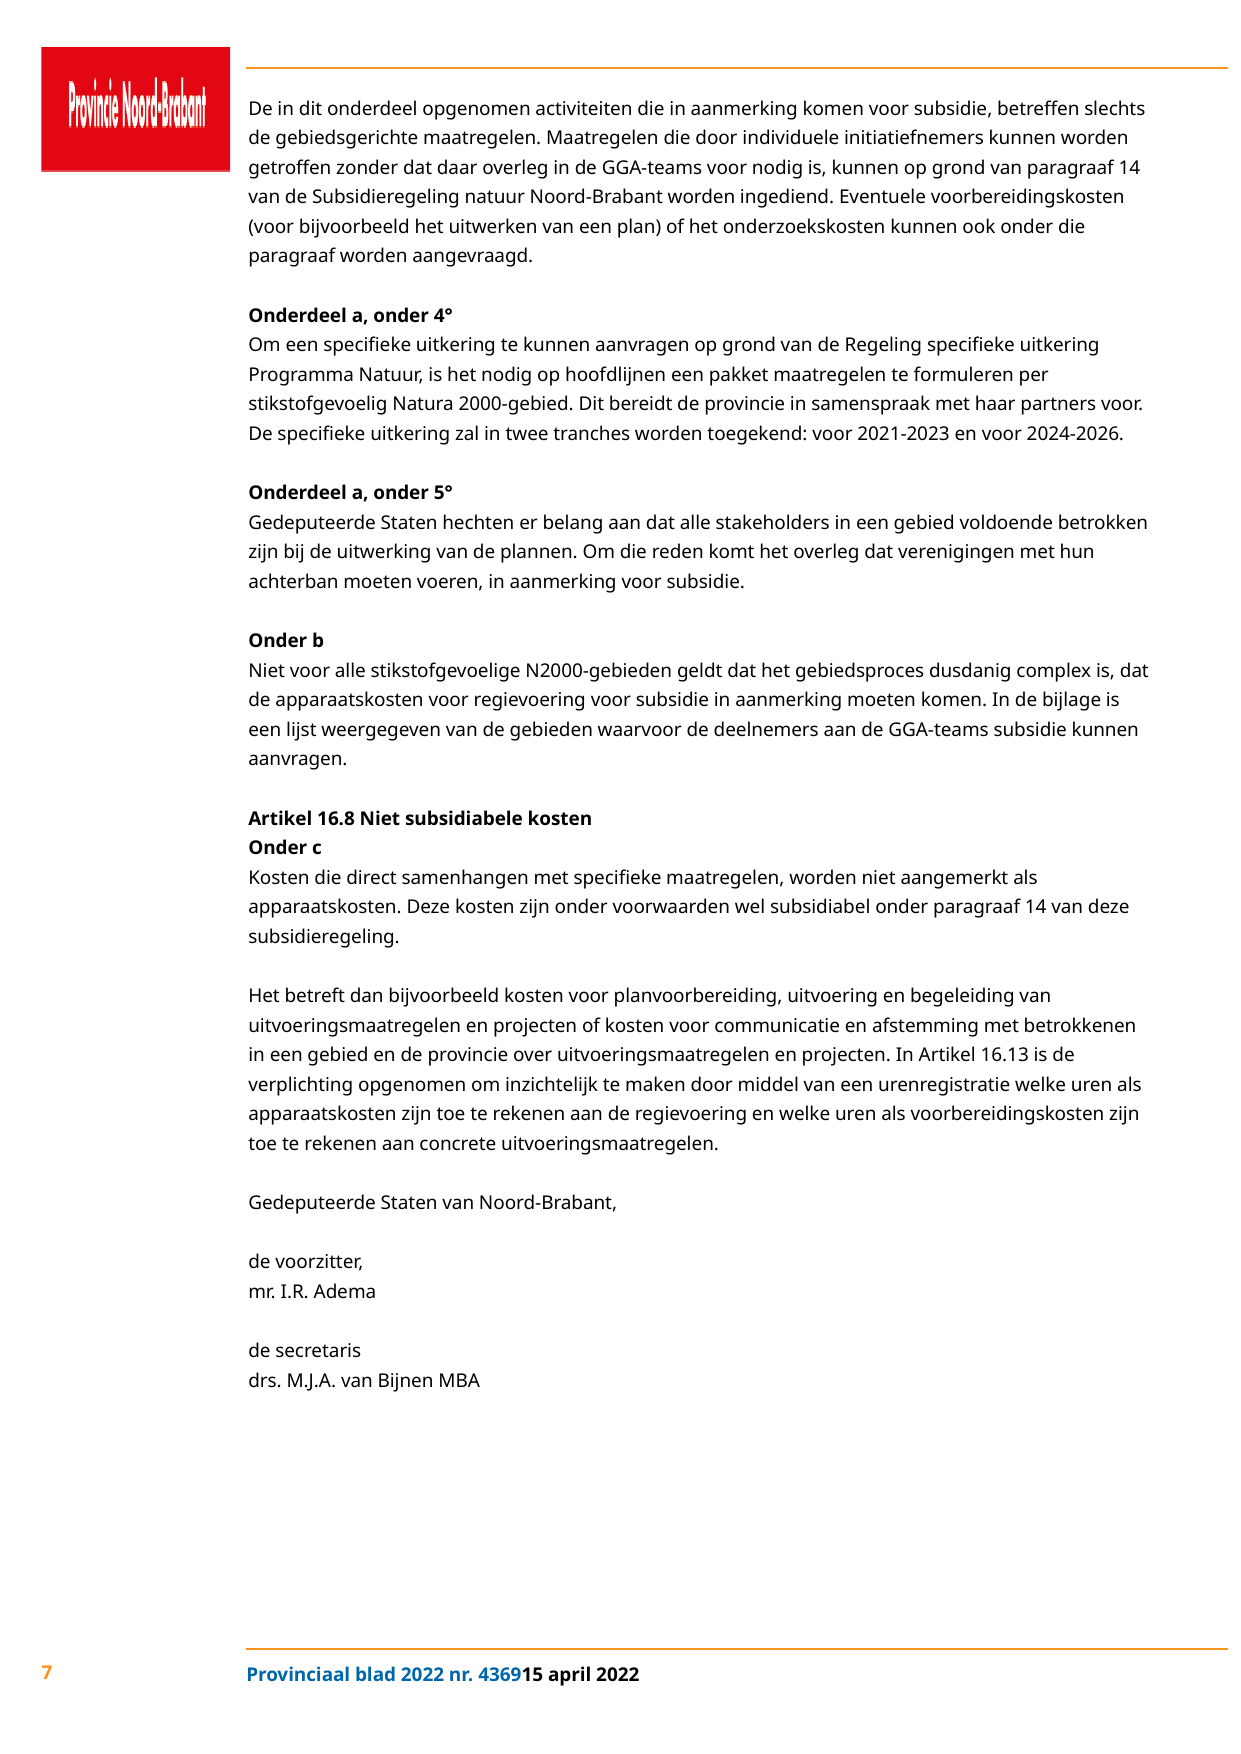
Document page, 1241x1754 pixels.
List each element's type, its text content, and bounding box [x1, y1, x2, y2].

text Onderdeel a, onder 4° [248, 302, 1152, 328]
text drs. M.J.A. van Bijnen MBA [248, 1367, 1152, 1393]
text Onder c [248, 834, 1152, 860]
text Gedeputeerde Staten hechten er belang aan dat alle stakeholders in een gebied voldoende betrokken zijn bij de uitwerking van de plannen. Om die reden komt het overleg dat verenigingen met hun achterban moeten voeren, in aanmerking voor subsidie. [248, 509, 1152, 594]
text de voorzitter, [248, 1248, 1152, 1274]
text de secretaris [248, 1337, 1152, 1363]
text Onder b [248, 627, 1152, 653]
text Gedeputeerde Staten van Noord-Brabant, [248, 1189, 1152, 1215]
text Onderdeel a, onder 5° [248, 479, 1152, 505]
text Niet voor alle stikstofgevoelige N2000-gebieden geldt dat het gebiedsproces dusdanig complex is, dat de apparaatskosten voor regievoering voor subsidie in aanmerking moeten komen. In de bijlage is een lijst weergegeven van de gebieden waarvoor de deelnemers aan de GGA-teams subsidie kunnen aanvragen. [248, 657, 1152, 771]
picture [41, 47, 231, 172]
text De in dit onderdeel opgenomen activiteiten die in aanmerking komen voor subsidie, betreffen slechts de gebiedsgerichte maatregelen. Maatregelen die door individuele initiatiefnemers kunnen worden getroffen zonder dat daar overleg in de GGA-teams voor nodig is, kunnen op grond van paragraaf 14 van de Subsidieregeling natuur Noord-Brabant worden ingediend. Eventuele voorbereidingskosten (voor bijvoorbeeld het uitwerken van een plan) of het onderzoekskosten kunnen ook onder die paragraaf worden aangevraagd. [248, 95, 1152, 268]
text Om een specifieke uitkering te kunnen aanvragen op grond van de Regeling specifieke uitkering Programma Natuur, is het nodig op hoofdlijnen een pakket maatregelen te formuleren per stikstofgevoelig Natura 2000-gebied. Dit bereidt de provincie in samenspraak met haar partners voor. De specifieke uitkering zal in twee tranches worden toegekend: voor 2021-2023 en voor 2024-2026. [248, 331, 1152, 446]
text Kosten die direct samenhangen met specifieke maatregelen, worden niet aangemerkt als apparaatskosten. Deze kosten zijn onder voorwaarden wel subsidiabel onder paragraaf 14 van deze subsidieregeling. [248, 864, 1152, 949]
text mr. I.R. Adema [248, 1278, 1152, 1304]
text Artikel 16.8 Niet subsidiabele kosten [248, 805, 1152, 831]
text Het betreft dan bijvoorbeeld kosten voor planvoorbereiding, uitvoering en begeleiding van uitvoeringsmaatregelen en projecten of kosten voor communicatie en afstemming met betrokkenen in een gebied en de provincie over uitvoeringsmaatregelen en projecten. In Artikel 16.13 is de verplichting opgenomen om inzichtelijk te maken door middel van een urenregistratie welke uren als apparaatskosten zijn toe te rekenen aan de regievoering en welke uren als voorbereidingskosten zijn toe te rekenen aan concrete uitvoeringsmaatregelen. [248, 982, 1152, 1156]
